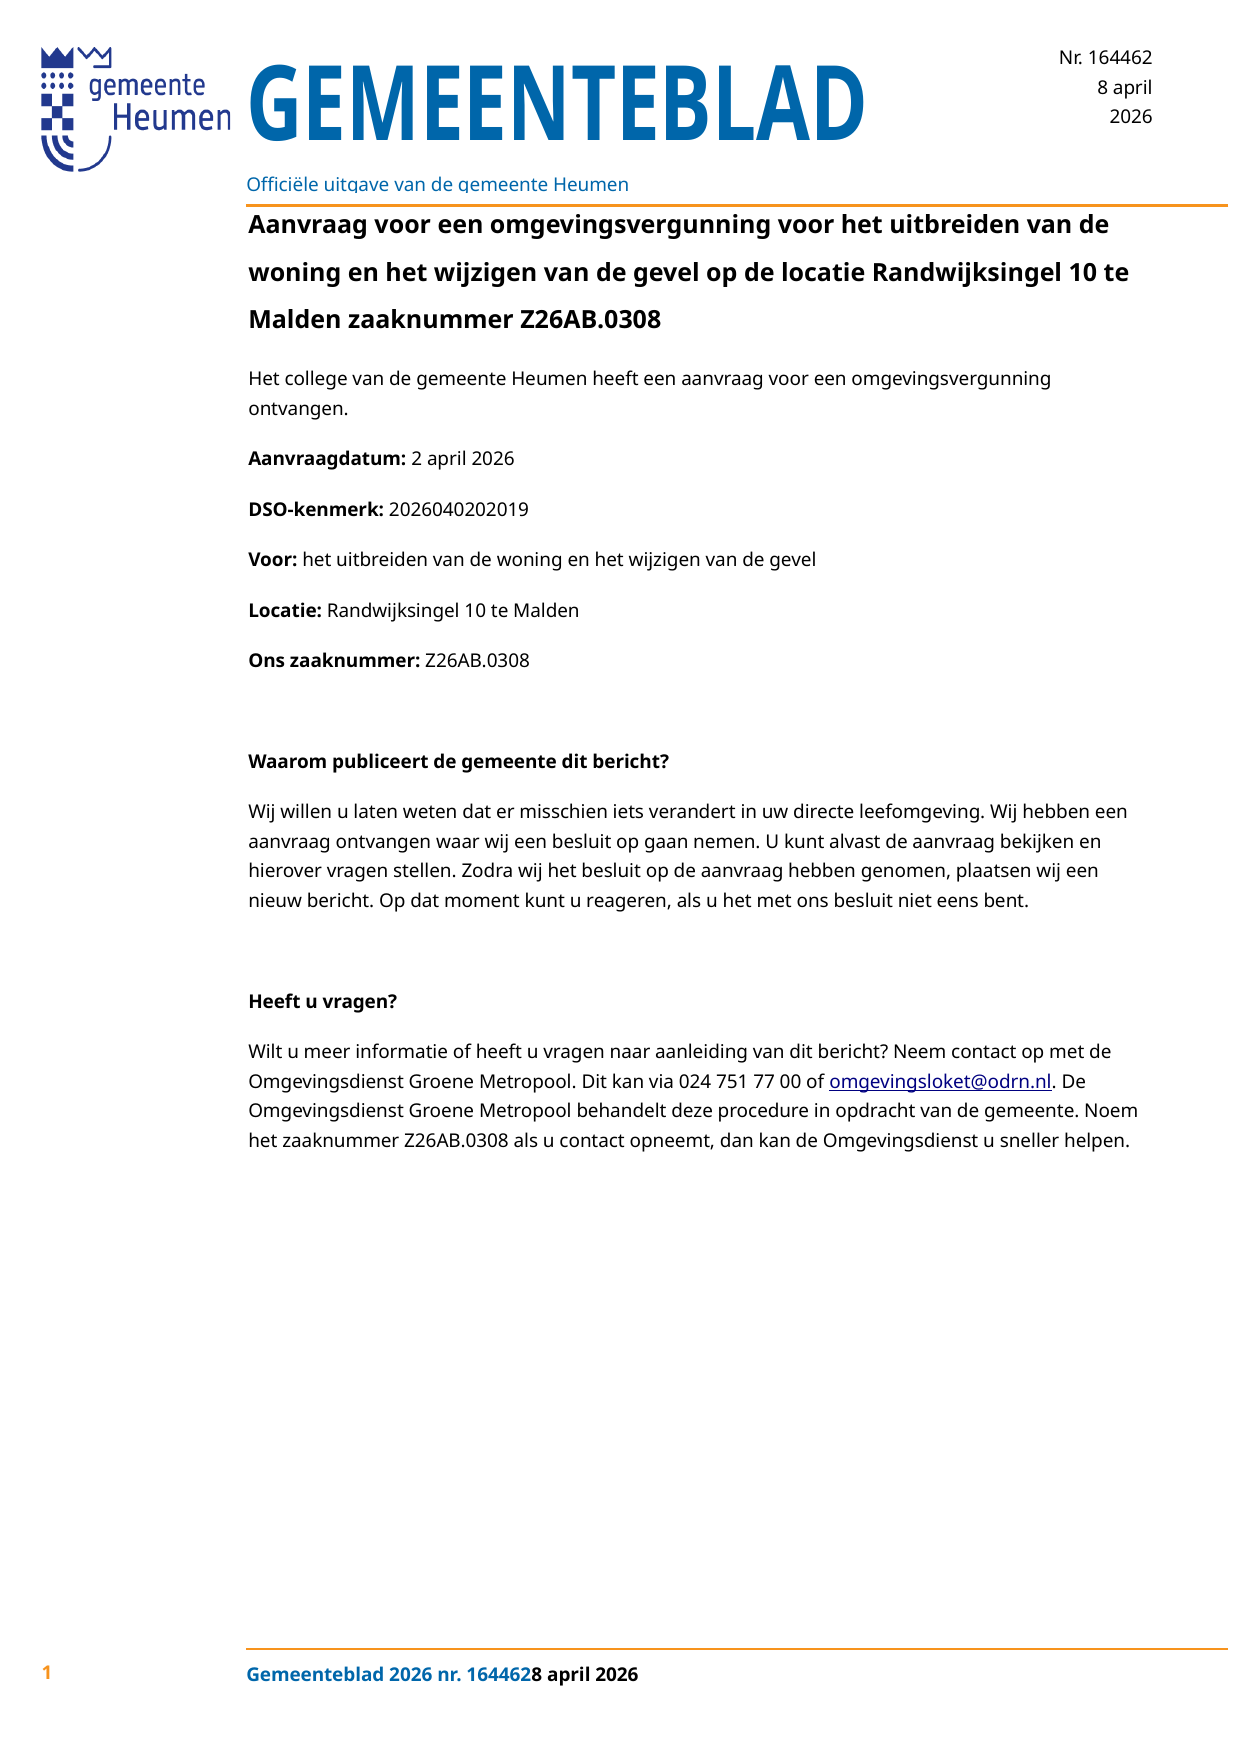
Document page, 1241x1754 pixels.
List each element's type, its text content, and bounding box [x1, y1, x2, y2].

text Wilt u meer informatie of heeft u vragen naar aanleiding van dit bericht? Neem contact op met de Omgevingsdienst Groene Metropool. Dit kan via 024 751 77 00 of omgevingsloket@odrn.nl. De Omgevingsdienst Groene Metropool behandelt deze procedure in opdracht van de gemeente. Noem het zaaknummer Z26AB.0308 als u contact opneemt, dan kan de Omgevingsdienst u sneller helpen. [248, 1038, 1152, 1153]
text Locatie: Randwijksingel 10 te Malden [248, 597, 1152, 622]
text Wij willen u laten weten dat er misschien iets verandert in uw directe leefomgeving. Wij hebben een aanvraag ontvangen waar wij een besluit op gaan nemen. U kunt alvast de aanvraag bekijken en hierover vragen stellen. Zodra wij het besluit op de aanvraag hebben genomen, plaatsen wij een nieuw bericht. Op dat moment kunt u reageren, als u het met ons besluit niet eens bent. [248, 798, 1152, 913]
text Ons zaaknummer: Z26AB.0308 [248, 647, 1152, 673]
text Heeft u vragen? [248, 988, 1152, 1014]
text Voor: het uitbreiden van de woning en het wijzigen van de gevel [248, 546, 1152, 572]
text Aanvraag voor een omgevingsvergunning voor het uitbreiden van de woning en het wijzigen van de gevel op de locatie Randwijksingel 10 te Malden zaaknummer Z26AB.0308 [248, 207, 1152, 336]
text Het college van de gemeente Heumen heeft een aanvraag voor een omgevingsvergunning ontvangen. [248, 366, 1152, 421]
text Waarom publiceert de gemeente dit bericht? [248, 748, 1152, 774]
text DSO-kenmerk: 2026040202019 [248, 496, 1152, 522]
text Aanvraagdatum: 2 april 2026 [248, 446, 1152, 471]
picture [41, 47, 231, 172]
